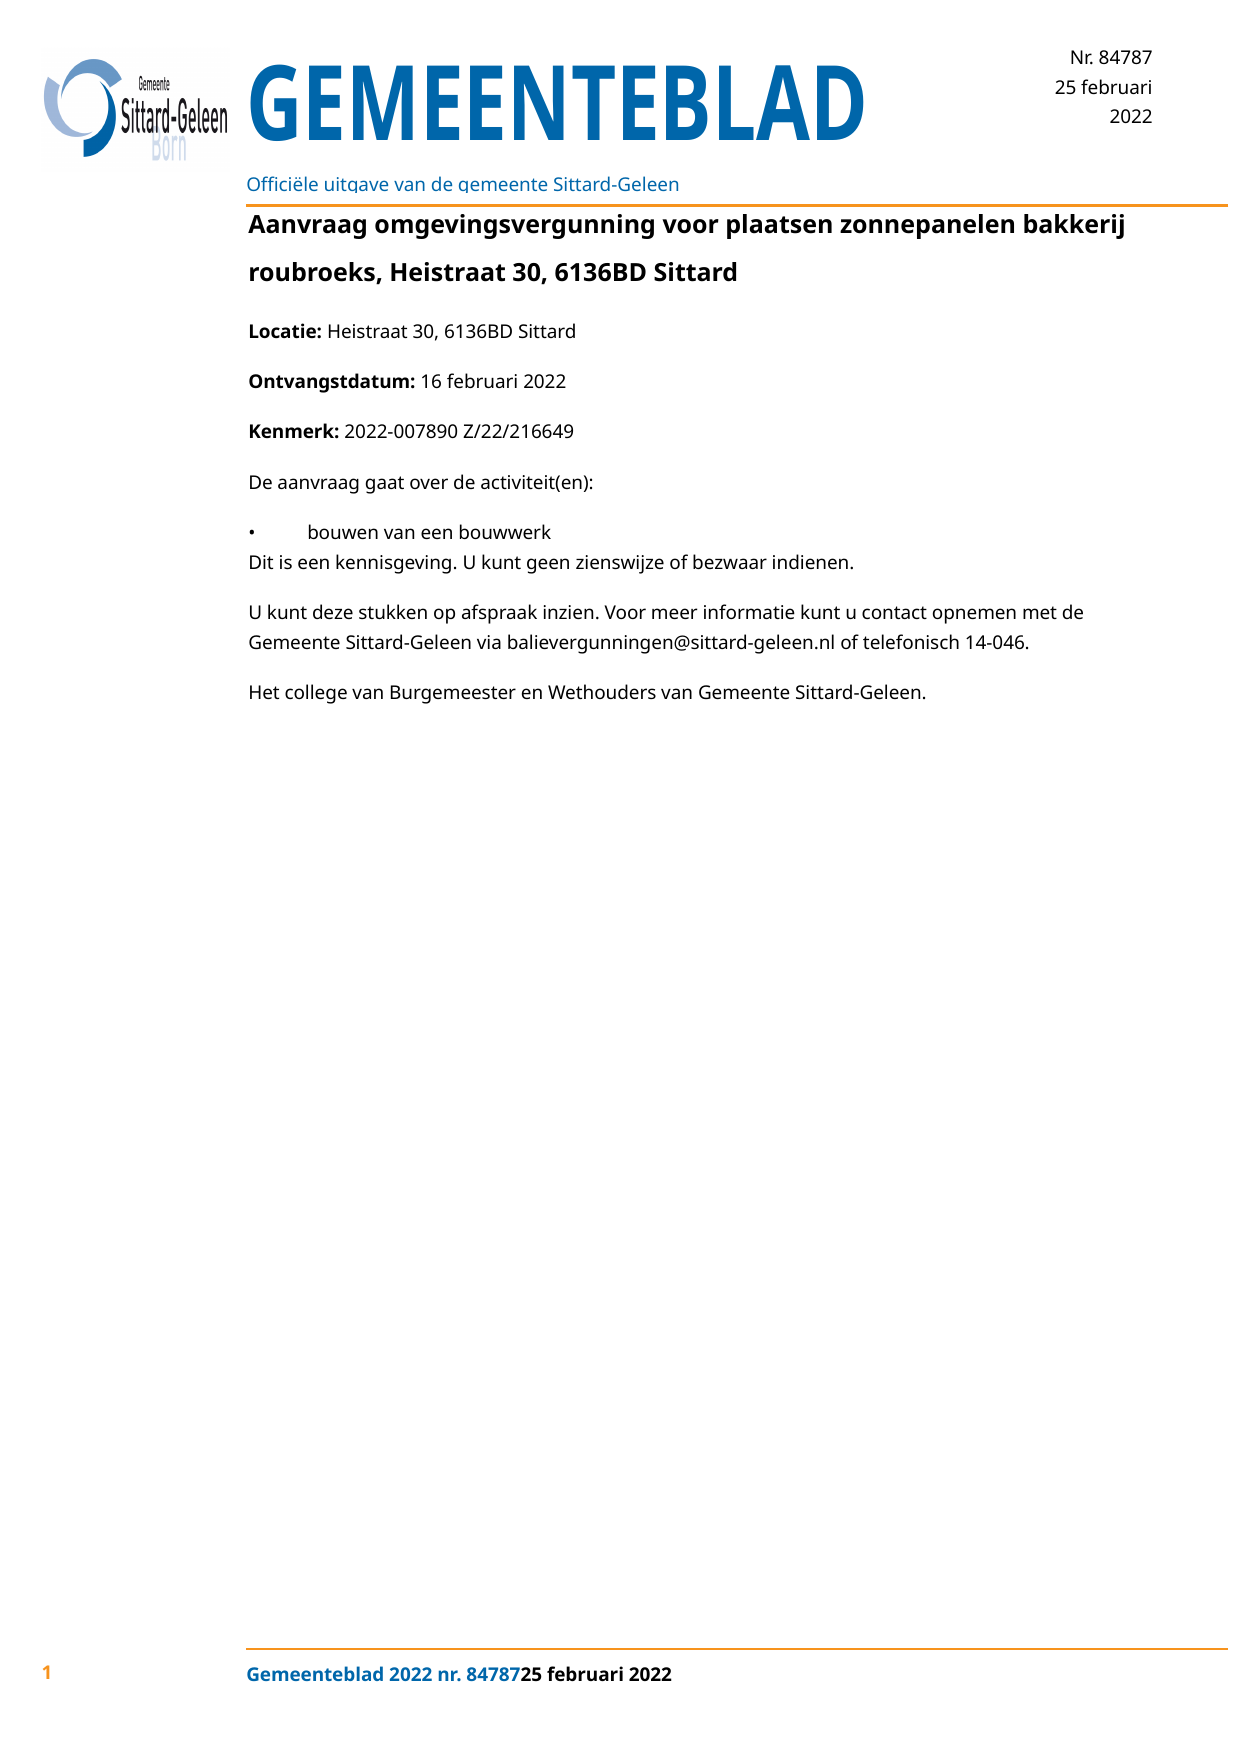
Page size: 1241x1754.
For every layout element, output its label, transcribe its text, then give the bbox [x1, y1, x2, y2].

picture [41, 47, 231, 172]
text Ontvangstdatum: 16 februari 2022 [248, 368, 1152, 394]
text Aanvraag omgevingsvergunning voor plaatsen zonnepanelen bakkerij roubroeks, Heistraat 30, 6136BD Sittard [248, 207, 1152, 288]
text U kunt deze stukken op afspraak inzien. Voor meer informatie kunt u contact opnemen met de Gemeente Sittard-Geleen via balievergunningen@sittard-geleen.nl of telefonisch 14-046. [248, 599, 1152, 655]
text Het college van Burgemeester en Wethouders van Gemeente Sittard-Geleen. [248, 679, 1152, 705]
text De aanvraag gaat over de activiteit(en): [248, 469, 1152, 495]
text Dit is een kennisgeving. U kunt geen zienswijze of bezwaar indienen. [248, 549, 1152, 575]
list bouwen van een bouwwerk [248, 519, 1152, 545]
text Kenmerk: 2022-007890 Z/22/216649 [248, 419, 1152, 444]
text Locatie: Heistraat 30, 6136BD Sittard [248, 318, 1152, 344]
